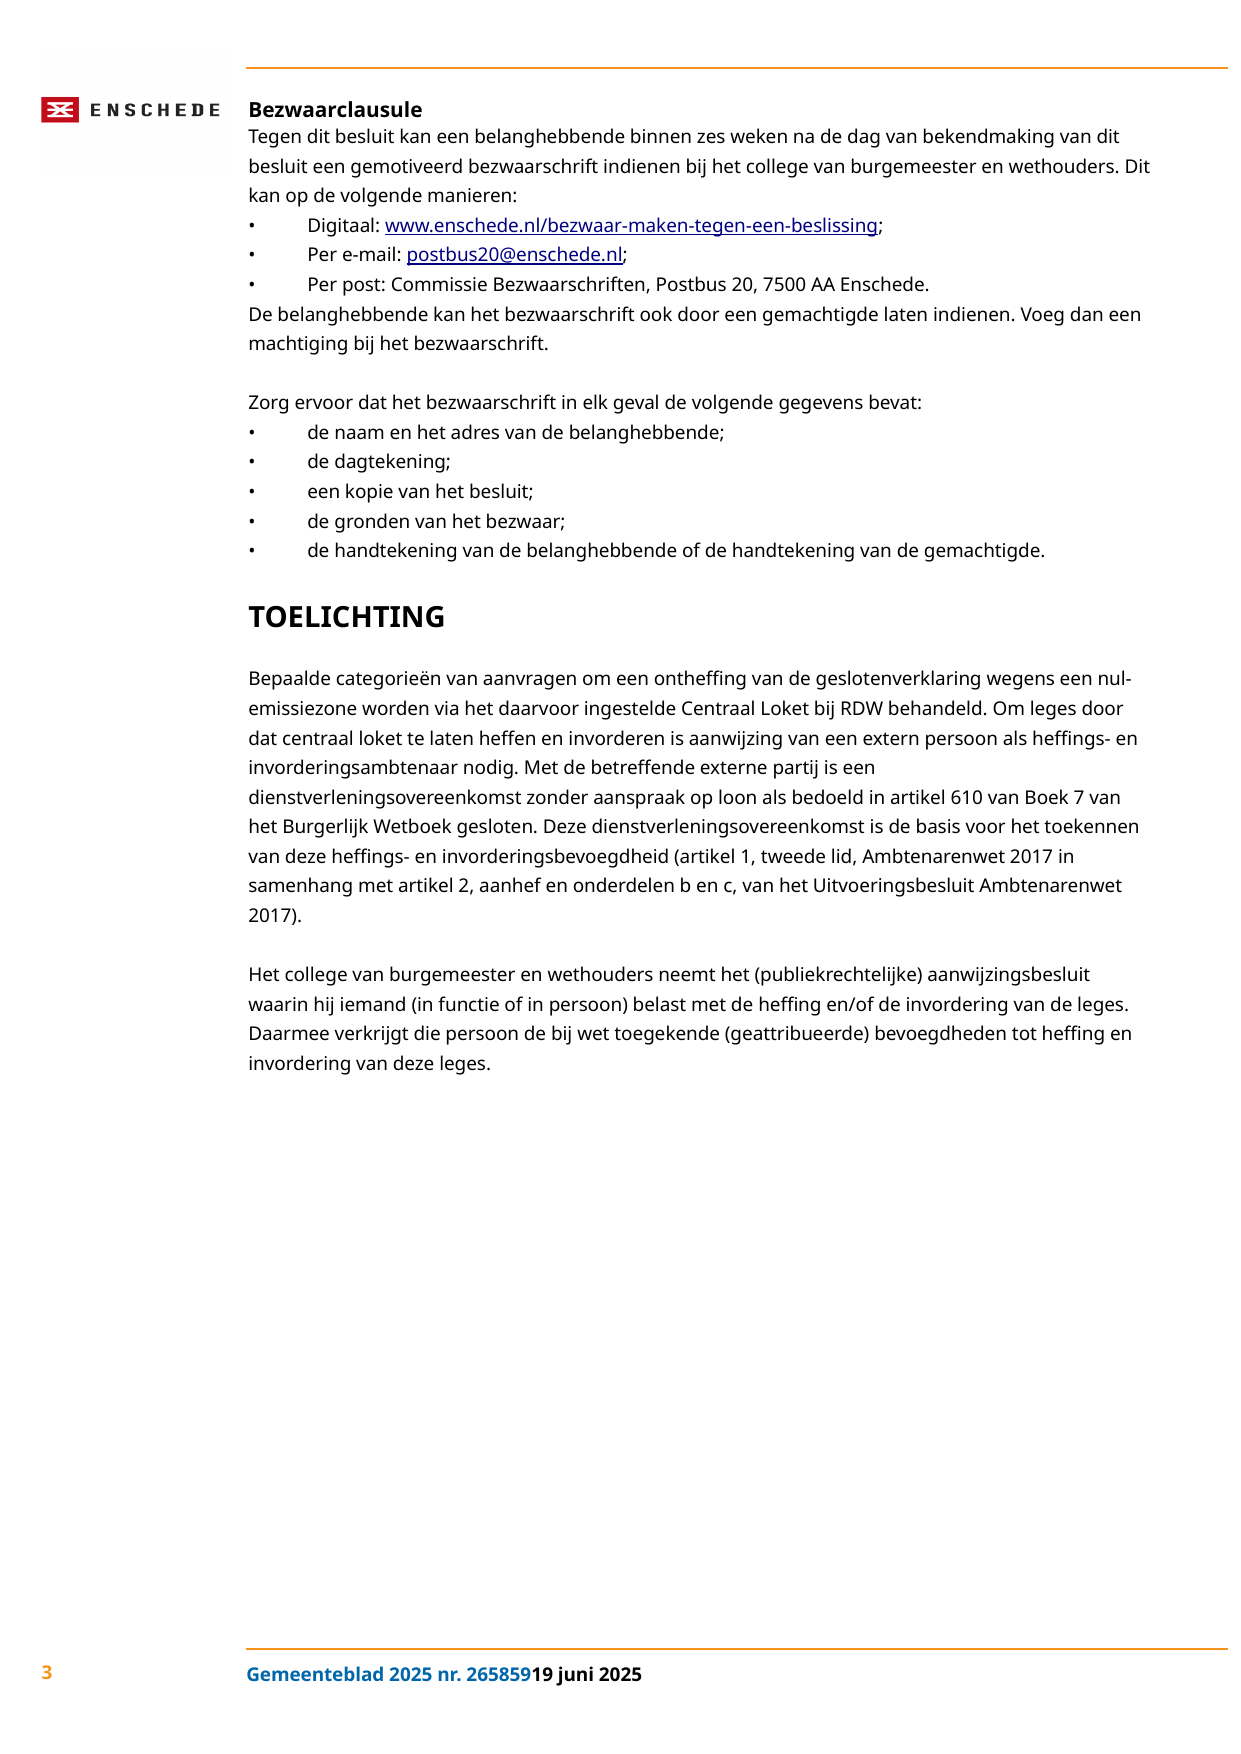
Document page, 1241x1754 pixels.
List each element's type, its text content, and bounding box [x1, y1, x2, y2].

text Het college van burgemeester en wethouders neemt het (publiekrechtelijke) aanwijzingsbesluit waarin hij iemand (in functie of in persoon) belast met de heffing en/of de invordering van de leges. Daarmee verkrijgt die persoon de bij wet toegekende (geattribueerde) bevoegdheden tot heffing en invordering van deze leges. [248, 961, 1152, 1076]
text Tegen dit besluit kan een belanghebbende binnen zes weken na de dag van bekendmaking van dit besluit een gemotiveerd bezwaarschrift indienen bij het college van burgemeester en wethouders. Dit kan op de volgende manieren: [248, 123, 1152, 208]
text De belanghebbende kan het bezwaarschrift ook door een gemachtigde laten indienen. Voeg dan een machtiging bij het bezwaarschrift. [248, 301, 1152, 356]
list de dagtekening; [248, 449, 1152, 474]
list een kopie van het besluit; [248, 478, 1152, 504]
text Zorg ervoor dat het bezwaarschrift in elk geval de volgende gegevens bevat: [248, 389, 1152, 415]
list de gronden van het bezwaar; [248, 508, 1152, 534]
list Digitaal: www.enschede.nl/bezwaar-maken-tegen-een-beslissing; [248, 212, 1152, 238]
text Bezwaarclausule [248, 95, 1152, 123]
list de handtekening van de belanghebbende of de handtekening van de gemachtigde. [248, 537, 1152, 563]
text Bepaalde categorieën van aanvragen om een ontheffing van de geslotenverklaring wegens een nul-emissiezone worden via het daarvoor ingestelde Centraal Loket bij RDW behandeld. Om leges door dat centraal loket te laten heffen en invorderen is aanwijzing van een extern persoon als heffings- en invorderingsambtenaar nodig. Met de betreffende externe partij is een dienstverleningsovereenkomst zonder aanspraak op loon als bedoeld in artikel 610 van Boek 7 van het Burgerlijk Wetboek gesloten. Deze dienstverleningsovereenkomst is de basis voor het toekennen van deze heffings- en invorderingsbevoegdheid (artikel 1, tweede lid, Ambtenarenwet 2017 in samenhang met artikel 2, aanhef en onderdelen b en c, van het Uitvoeringsbesluit Ambtenarenwet 2017). [248, 666, 1152, 928]
text TOELICHTING [248, 597, 1152, 636]
list Per post: Commissie Bezwaarschriften, Postbus 20, 7500 AA Enschede. [248, 271, 1152, 297]
picture [41, 47, 231, 172]
list Per e-mail: postbus20@enschede.nl; [248, 242, 1152, 267]
list de naam en het adres van de belanghebbende; [248, 419, 1152, 445]
